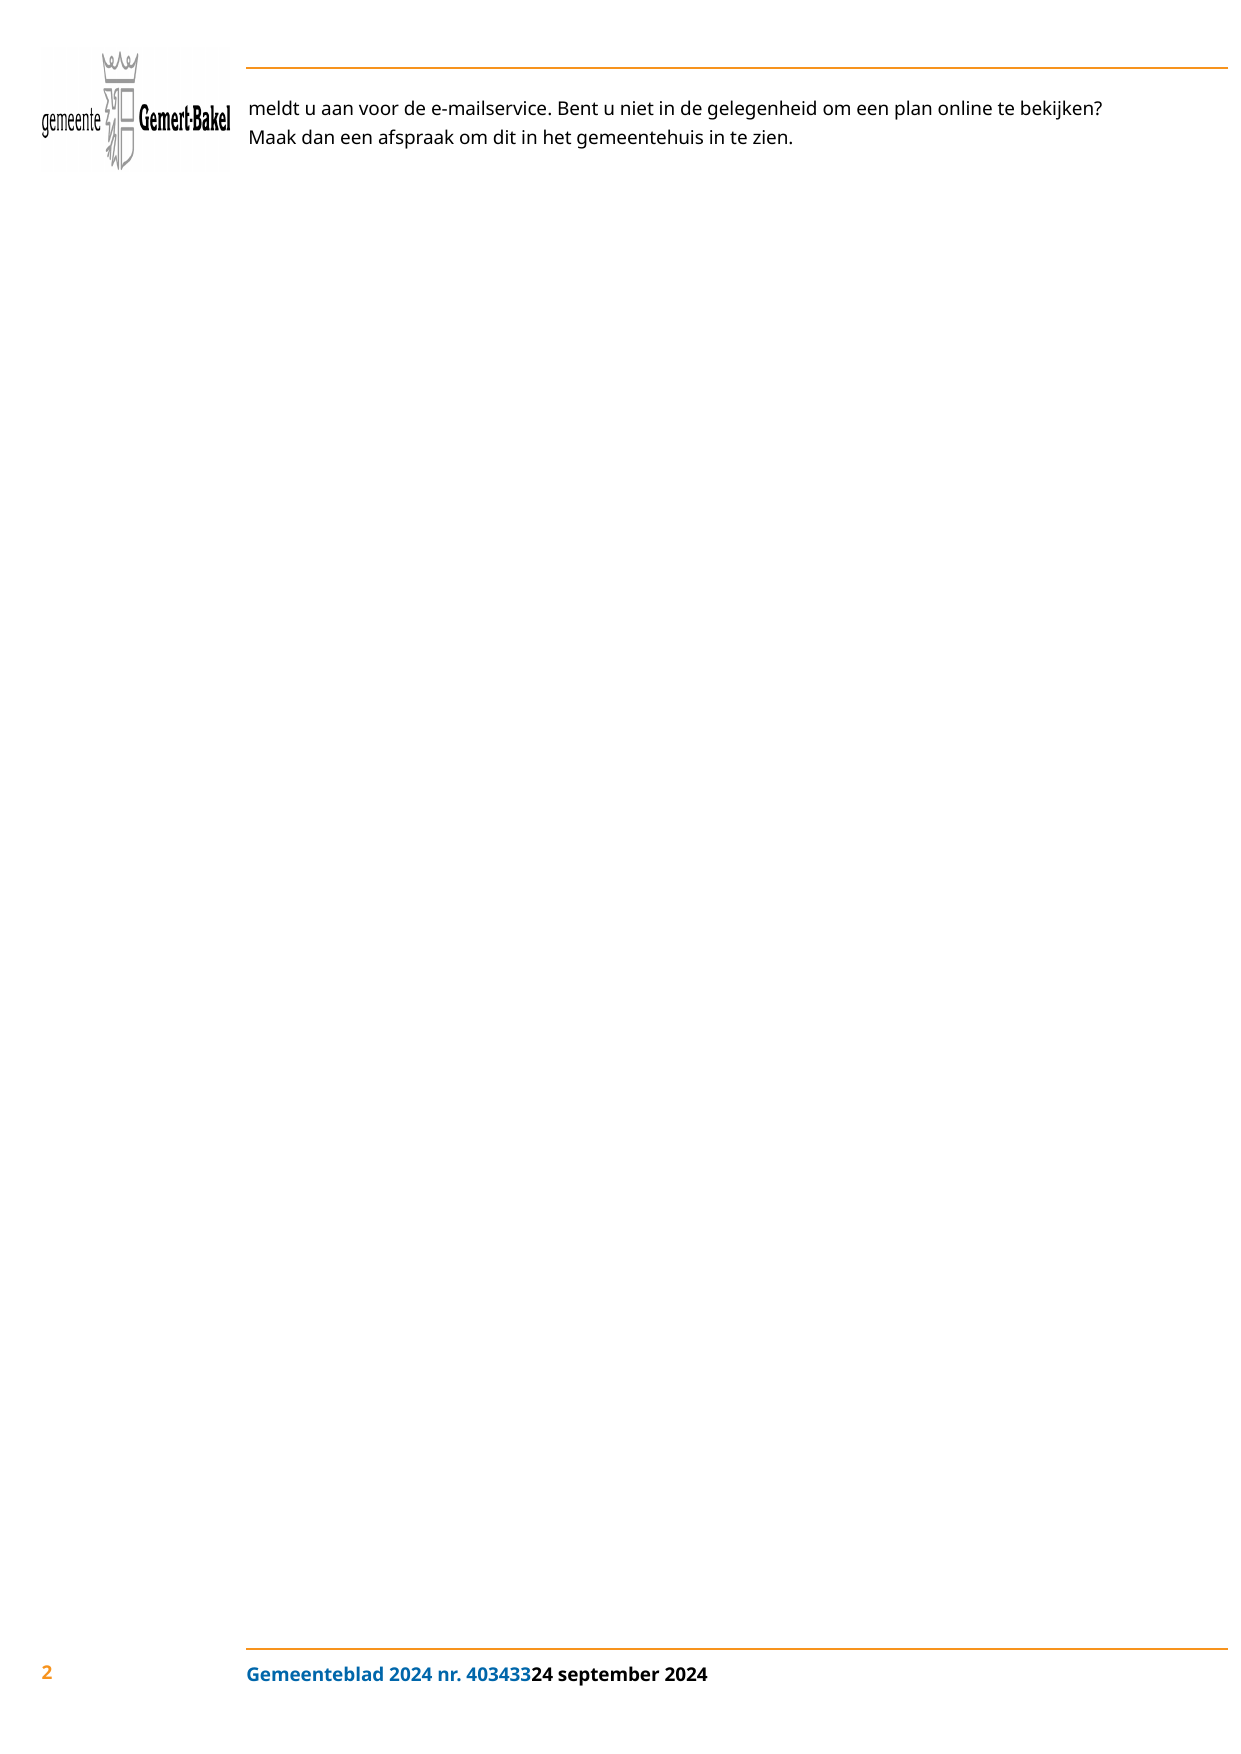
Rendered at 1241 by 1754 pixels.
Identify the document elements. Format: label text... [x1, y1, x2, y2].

picture [41, 47, 231, 172]
text meldt u aan voor de e-mailservice. Bent u niet in de gelegenheid om een plan online te bekijken? Maak dan een afspraak om dit in het gemeentehuis in te zien. [248, 95, 1152, 150]
